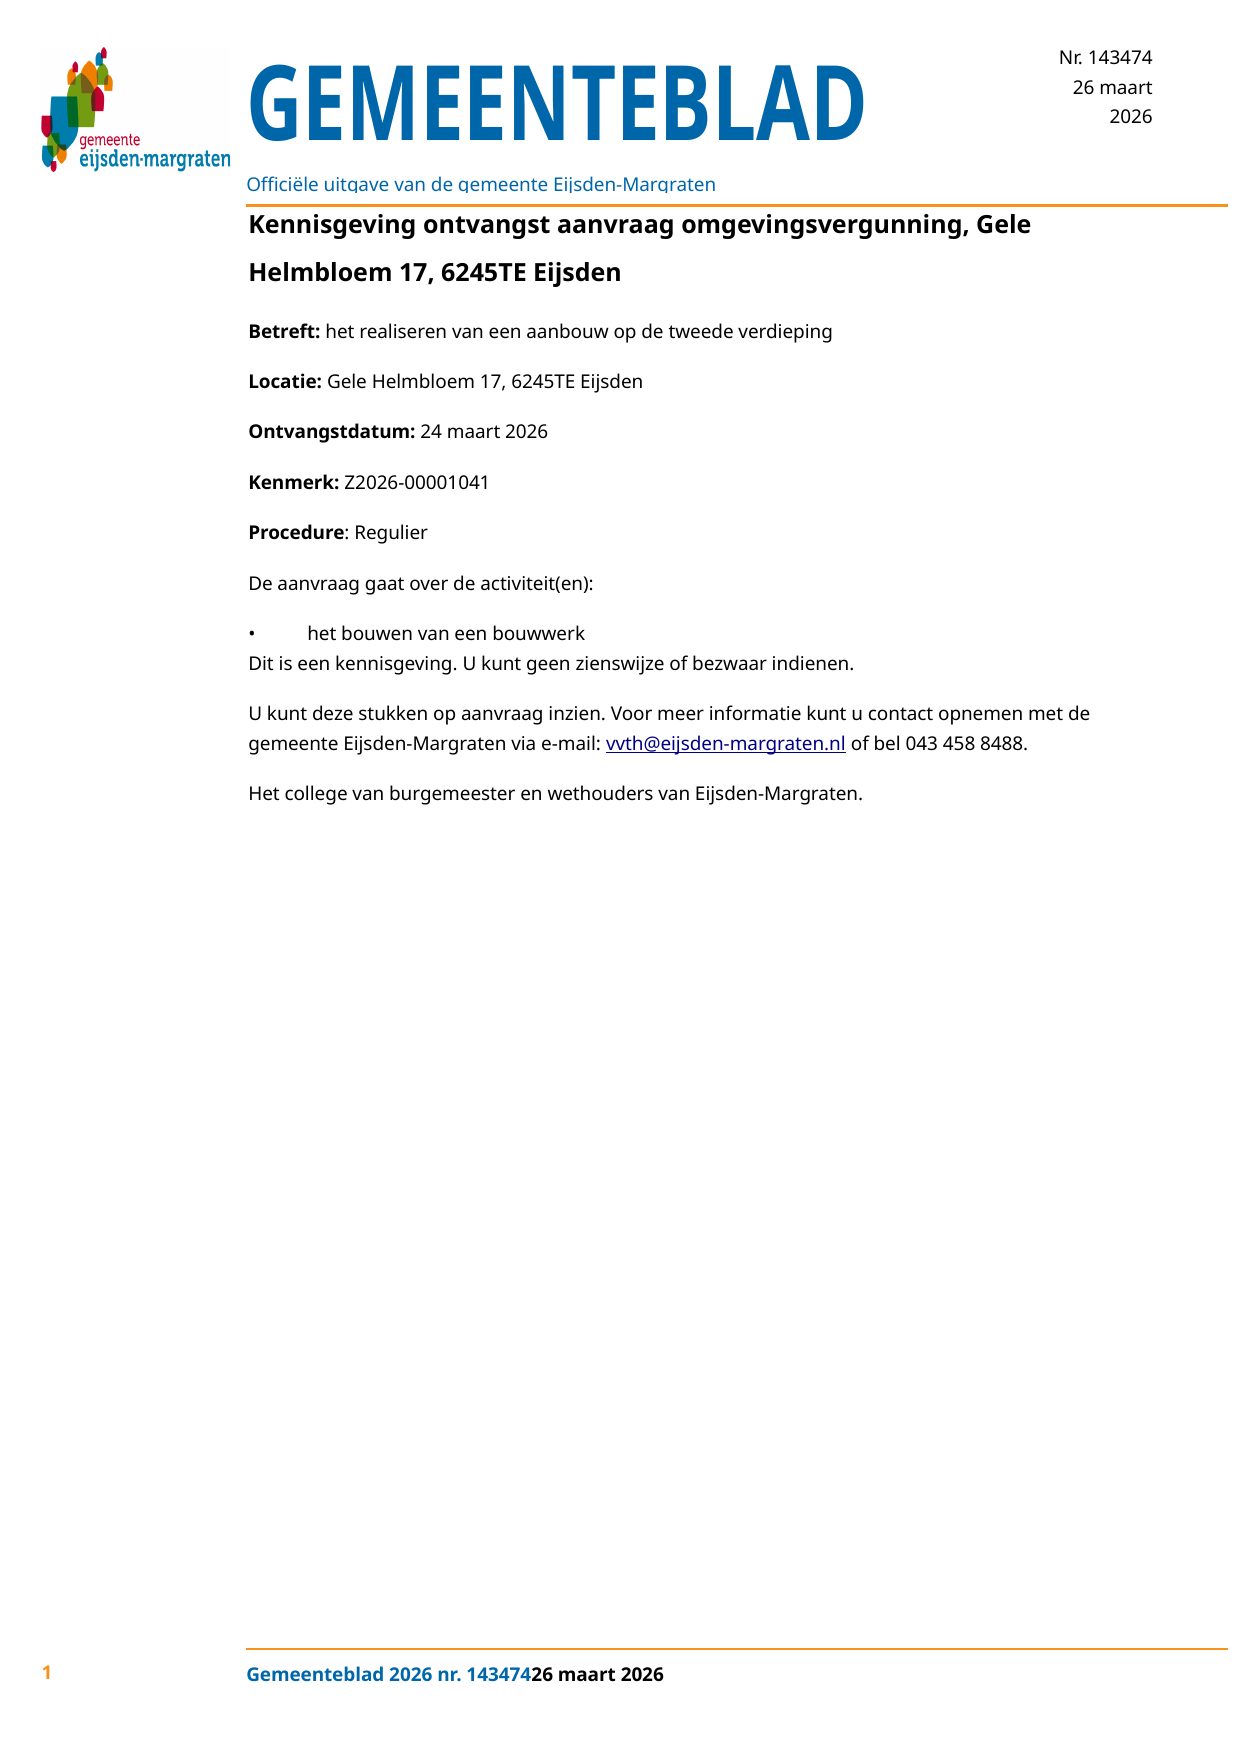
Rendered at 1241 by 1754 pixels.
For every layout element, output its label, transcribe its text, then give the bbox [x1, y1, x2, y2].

text U kunt deze stukken op aanvraag inzien. Voor meer informatie kunt u contact opnemen met de gemeente Eijsden-Margraten via e-mail: vvth@eijsden-margraten.nl of bel 043 458 8488. [248, 700, 1152, 756]
text Kenmerk: Z2026-00001041 [248, 469, 1152, 495]
list het bouwen van een bouwwerk [248, 620, 1152, 646]
text Het college van burgemeester en wethouders van Eijsden-Margraten. [248, 780, 1152, 806]
text Kennisgeving ontvangst aanvraag omgevingsvergunning, Gele Helmbloem 17, 6245TE Eijsden [248, 207, 1152, 288]
text Locatie: Gele Helmbloem 17, 6245TE Eijsden [248, 368, 1152, 394]
picture [41, 47, 231, 172]
text Dit is een kennisgeving. U kunt geen zienswijze of bezwaar indienen. [248, 650, 1152, 676]
text Betreft: het realiseren van een aanbouw op de tweede verdieping [248, 318, 1152, 344]
text Procedure: Regulier [248, 519, 1152, 545]
text Ontvangstdatum: 24 maart 2026 [248, 419, 1152, 444]
text De aanvraag gaat over de activiteit(en): [248, 570, 1152, 596]
